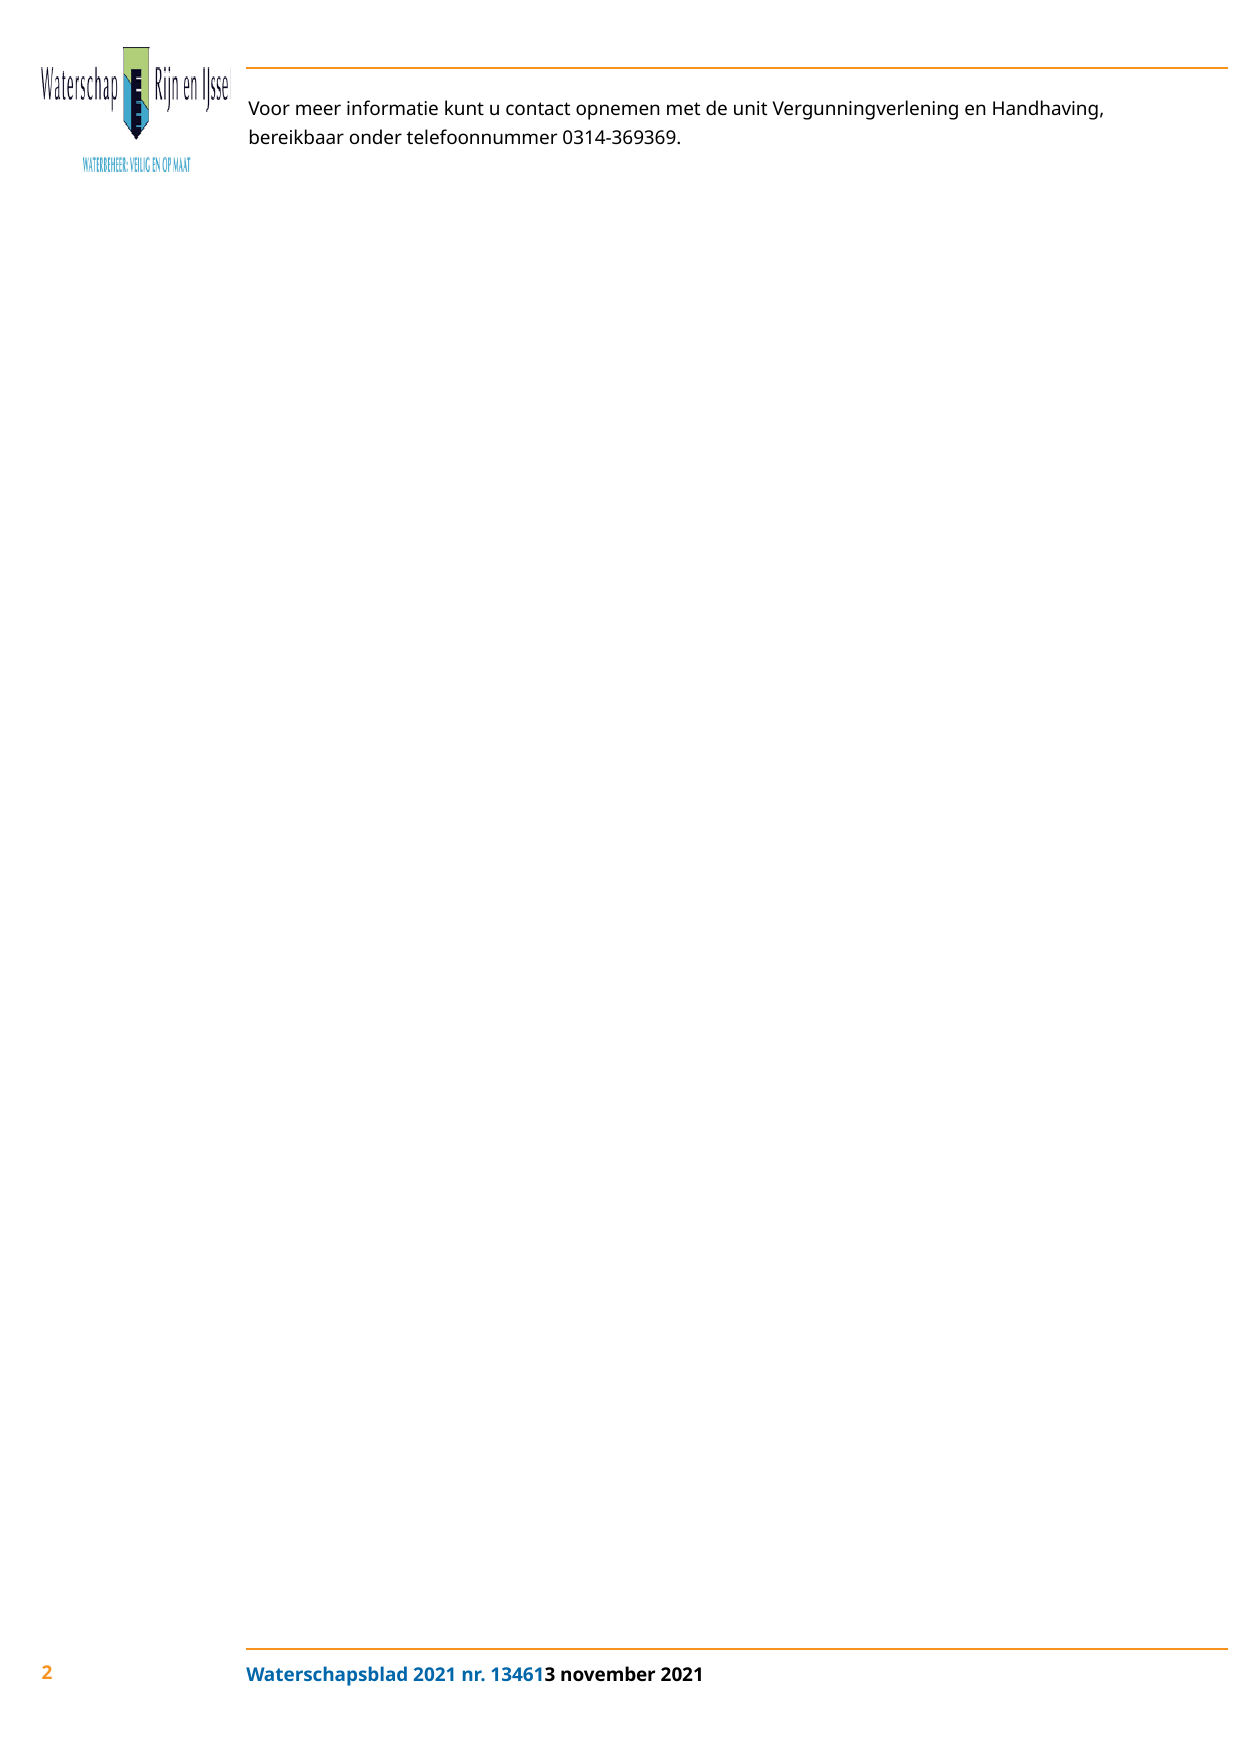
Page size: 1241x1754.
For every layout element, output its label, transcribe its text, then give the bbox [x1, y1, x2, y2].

text Voor meer informatie kunt u contact opnemen met de unit Vergunningverlening en Handhaving, bereikbaar onder telefoonnummer 0314-369369. [248, 95, 1152, 150]
picture [41, 47, 231, 172]
